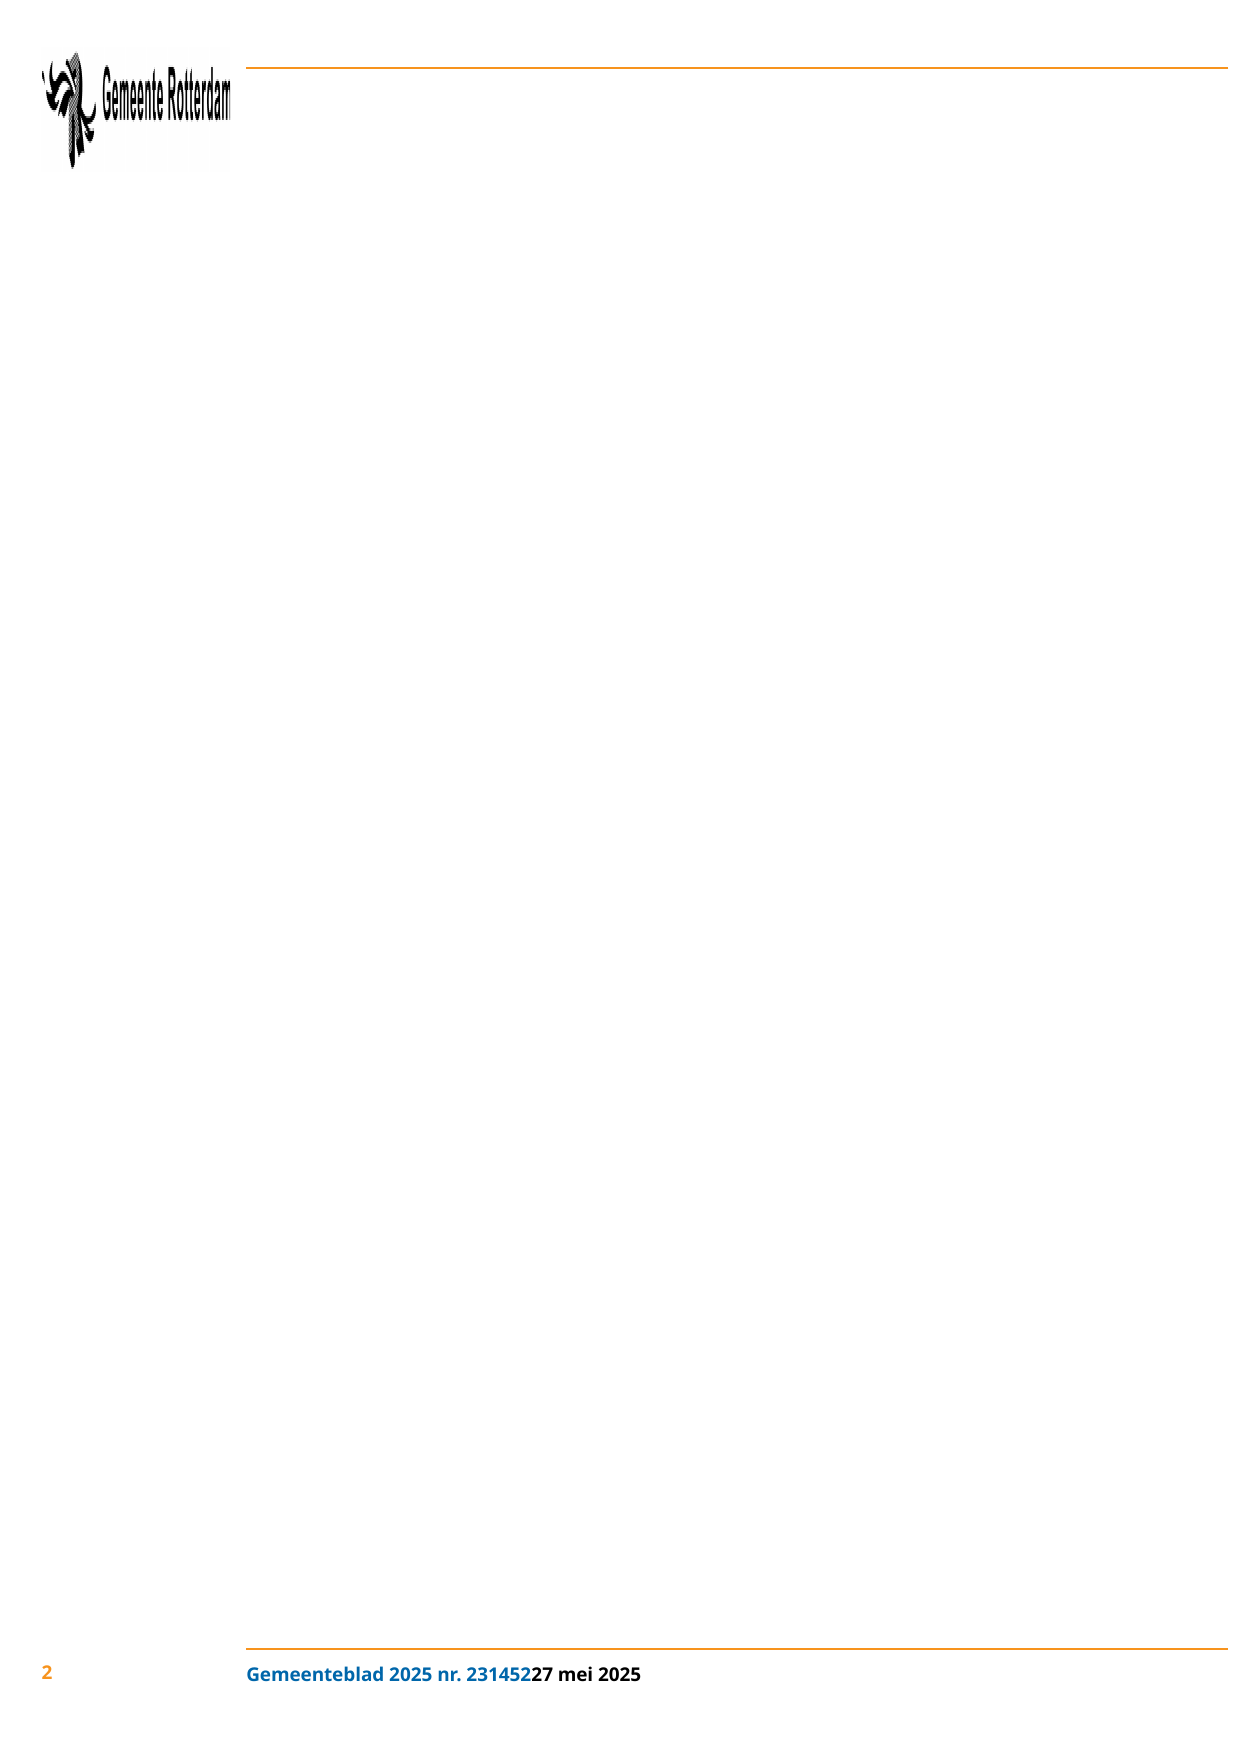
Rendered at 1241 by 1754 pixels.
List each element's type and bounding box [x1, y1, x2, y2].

picture [41, 47, 231, 172]
